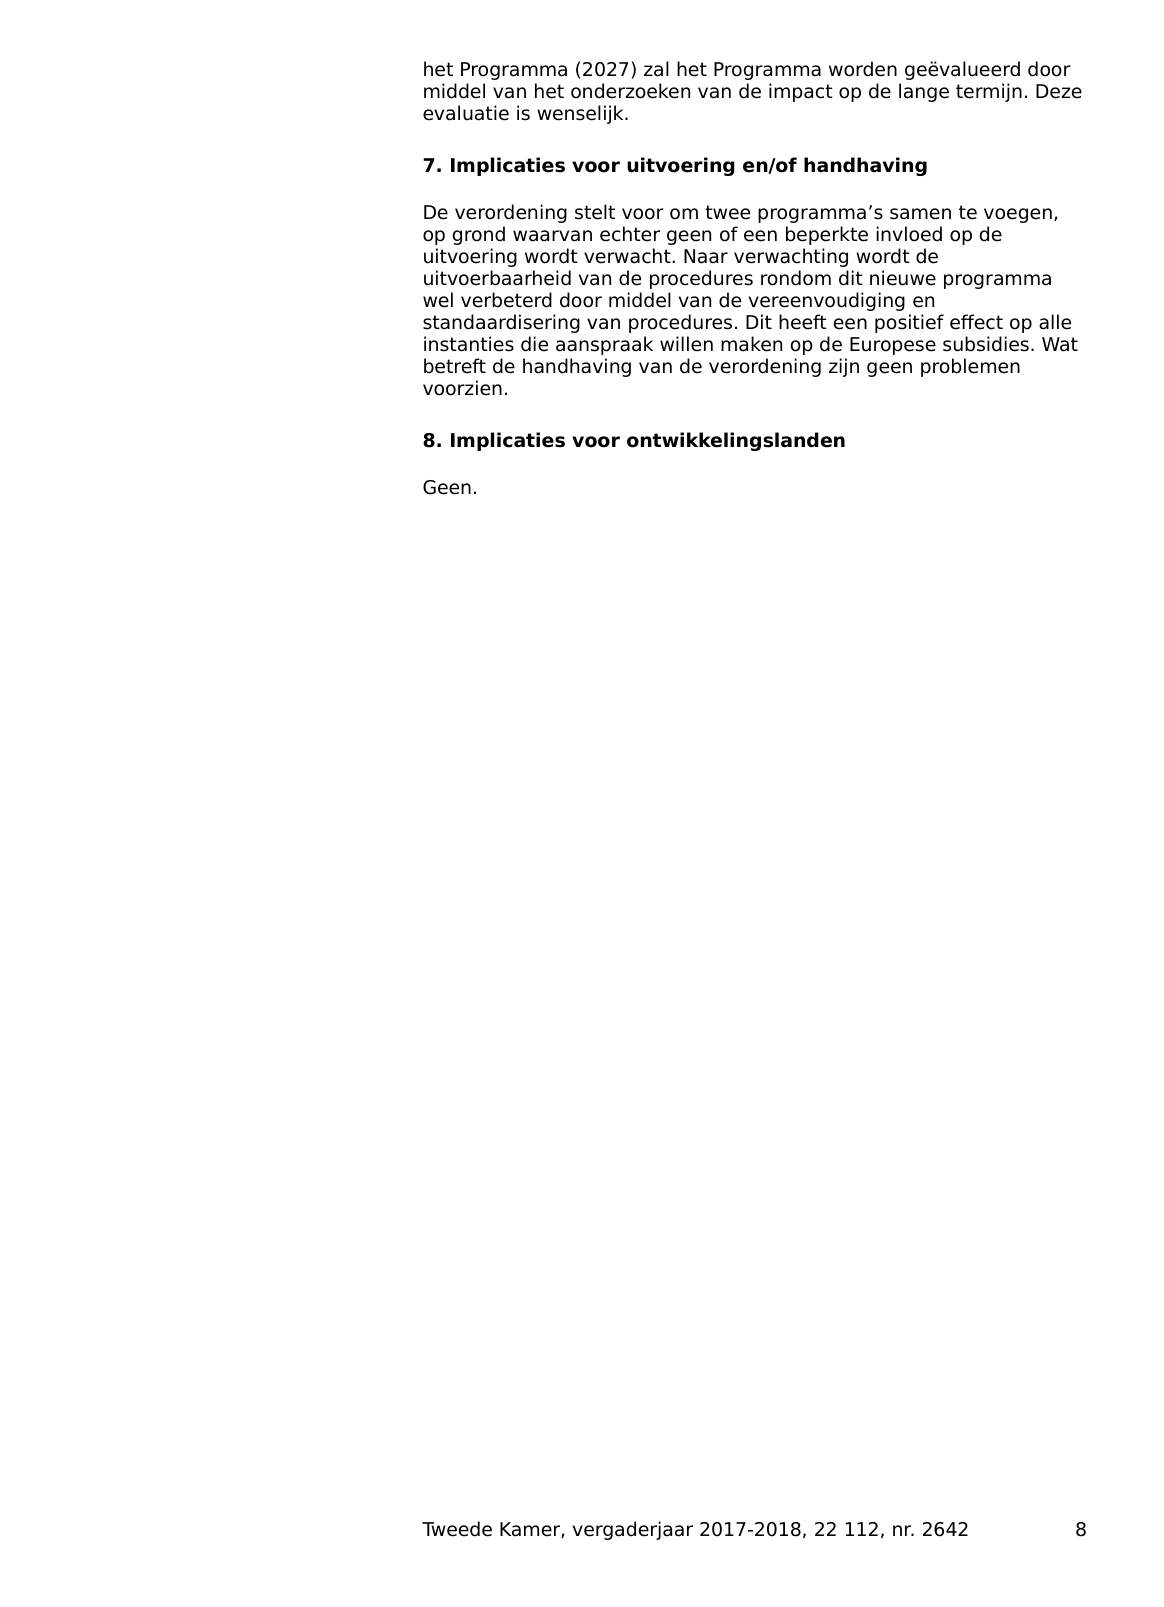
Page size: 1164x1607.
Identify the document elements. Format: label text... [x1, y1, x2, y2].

text het Programma (2027) zal het Programma worden geëvalueerd door middel van het onderzoeken van de impact op de lange termijn. Deze evaluatie is wenselijk. [422, 59, 1087, 125]
subtitle 8. Implicaties voor ontwikkelingslanden [422, 430, 1087, 452]
text De verordening stelt voor om twee programma’s samen te voegen, op grond waarvan echter geen of een beperkte invloed op de uitvoering wordt verwacht. Naar verwachting wordt de uitvoerbaarheid van de procedures rondom dit nieuwe programma wel verbeterd door middel van de vereenvoudiging en standaardisering van procedures. Dit heeft een positief effect op alle instanties die aanspraak willen maken op de Europese subsidies. Wat betreft de handhaving van de verordening zijn geen problemen voorzien. [422, 202, 1087, 400]
subtitle 7. Implicaties voor uitvoering en/of handhaving [422, 155, 1087, 177]
text Geen. [422, 477, 1087, 499]
